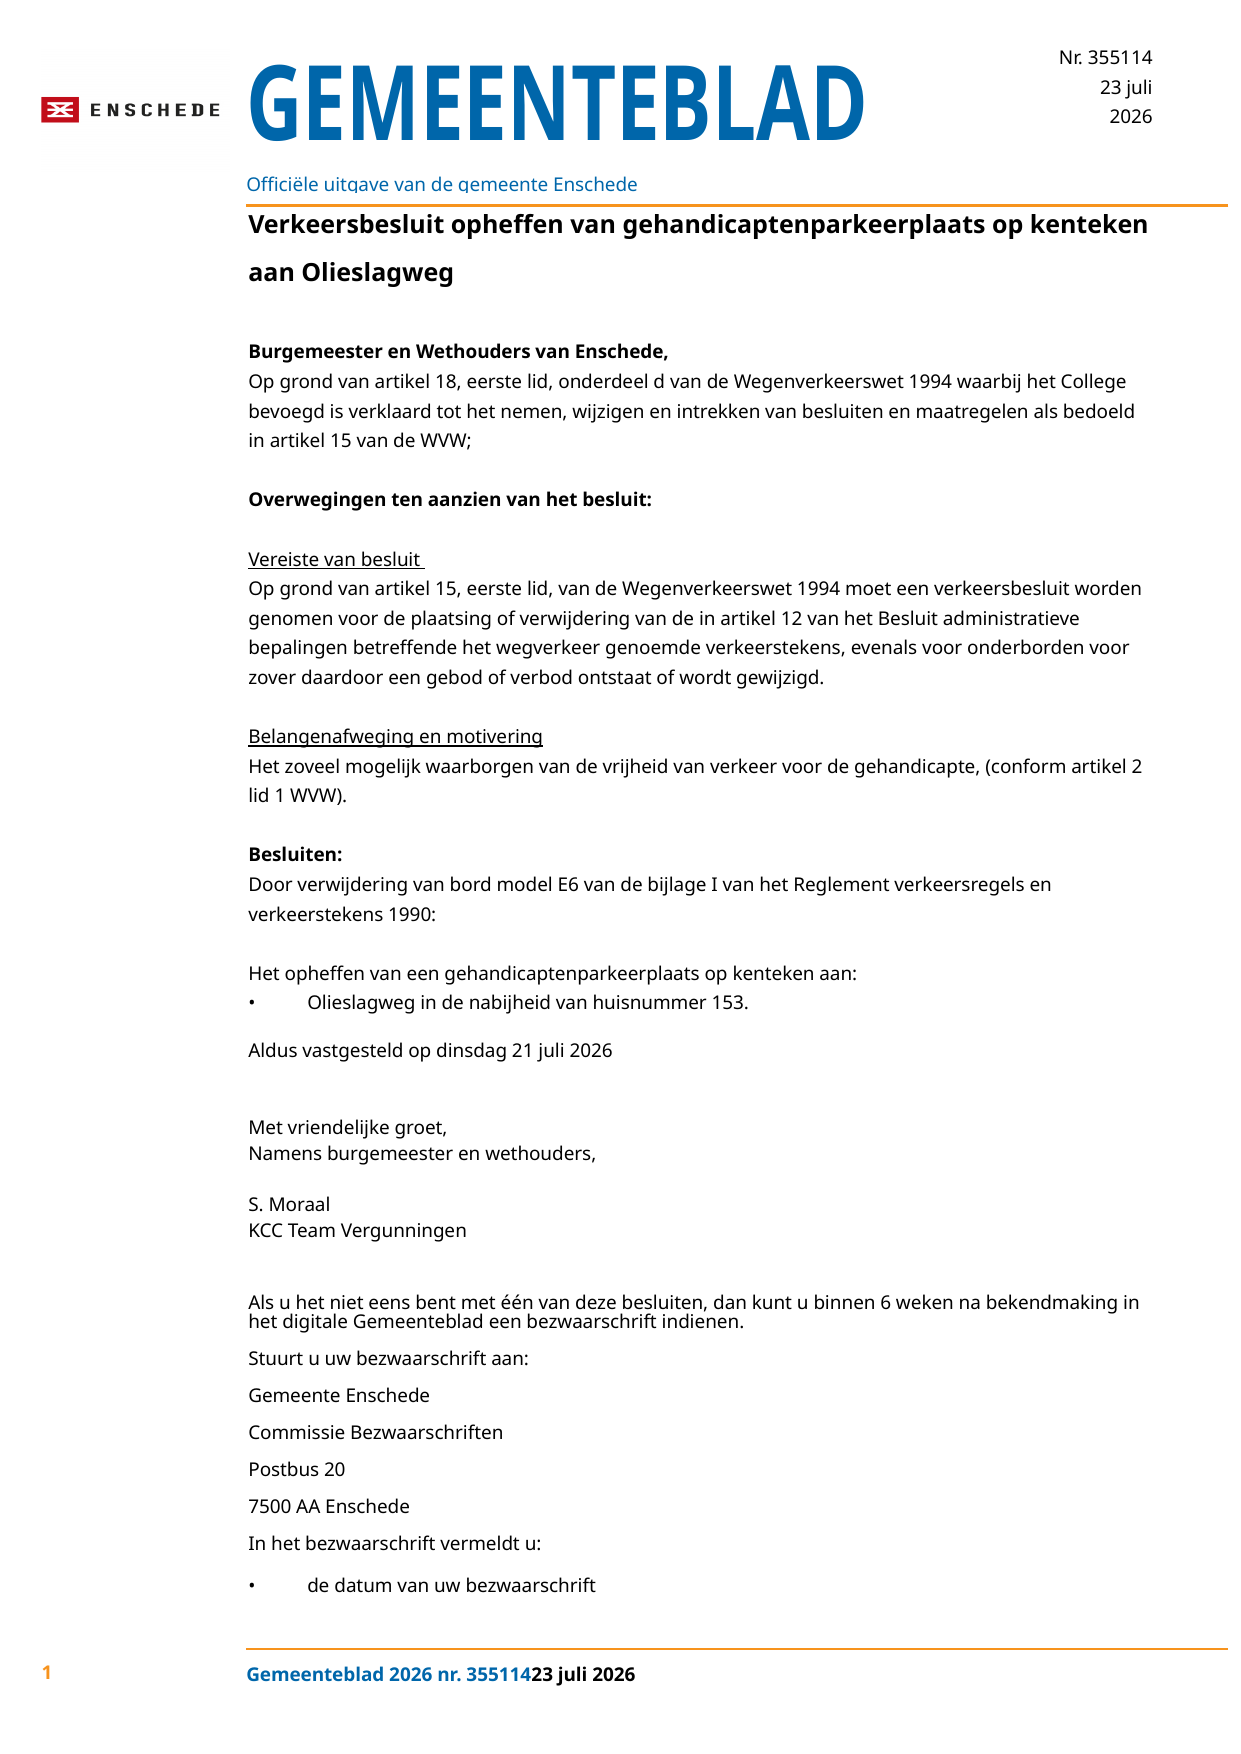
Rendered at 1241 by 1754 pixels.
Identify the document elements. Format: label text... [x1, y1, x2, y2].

text 7500 AA Enschede [248, 1498, 1152, 1517]
text Het opheffen van een gehandicaptenparkeerplaats op kenteken aan: [248, 960, 1152, 986]
text Besluiten: [248, 842, 1152, 867]
text Vereiste van besluit [248, 546, 1152, 571]
text Commissie Bezwaarschriften [248, 1424, 1152, 1443]
text Namens burgemeester en wethouders, [248, 1140, 1152, 1166]
text In het bezwaarschrift vermeldt u: [248, 1535, 1152, 1554]
text Op grond van artikel 15, eerste lid, van de Wegenverkeerswet 1994 moet een verkeersbesluit worden genomen voor de plaatsing of verwijdering van de in artikel 12 van het Besluit administratieve bepalingen betreffende het wegverkeer genoemde verkeerstekens, evenals voor onderborden voor zover daardoor een gebod of verbod ontstaat of wordt gewijzigd. [248, 575, 1152, 690]
text Overwegingen ten aanzien van het besluit: [248, 487, 1152, 512]
text Met vriendelijke groet, [248, 1114, 1152, 1140]
text S. Moraal [248, 1192, 1152, 1217]
list de datum van uw bezwaarschrift [248, 1572, 1152, 1598]
text Gemeente Enschede [248, 1387, 1152, 1406]
text Postbus 20 [248, 1461, 1152, 1480]
text Verkeersbesluit opheffen van gehandicaptenparkeerplaats op kenteken aan Olieslagweg [248, 207, 1152, 288]
text Stuurt u uw bezwaarschrift aan: [248, 1350, 1152, 1369]
text Belangenafweging en motivering [248, 723, 1152, 749]
list Olieslagweg in de nabijheid van huisnummer 153. [248, 989, 1152, 1015]
text Op grond van artikel 18, eerste lid, onderdeel d van de Wegenverkeerswet 1994 waarbij het College bevoegd is verklaard tot het nemen, wijzigen en intrekken van besluiten en maatregelen als bedoeld in artikel 15 van de WVW; [248, 368, 1152, 453]
text Aldus vastgesteld op dinsdag 21 juli 2026 [248, 1037, 1152, 1063]
picture [41, 47, 231, 172]
text KCC Team Vergunningen [248, 1217, 1152, 1243]
text Als u het niet eens bent met één van deze besluiten, dan kunt u binnen 6 weken na bekendmaking in het digitale Gemeenteblad een bezwaarschrift indienen. [248, 1294, 1152, 1332]
text Burgemeester en Wethouders van Enschede, [248, 339, 1152, 364]
text Door verwijdering van bord model E6 van de bijlage I van het Reglement verkeersregels en verkeerstekens 1990: [248, 871, 1152, 926]
text Het zoveel mogelijk waarborgen van de vrijheid van verkeer voor de gehandicapte, (conform artikel 2 lid 1 WVW). [248, 753, 1152, 808]
